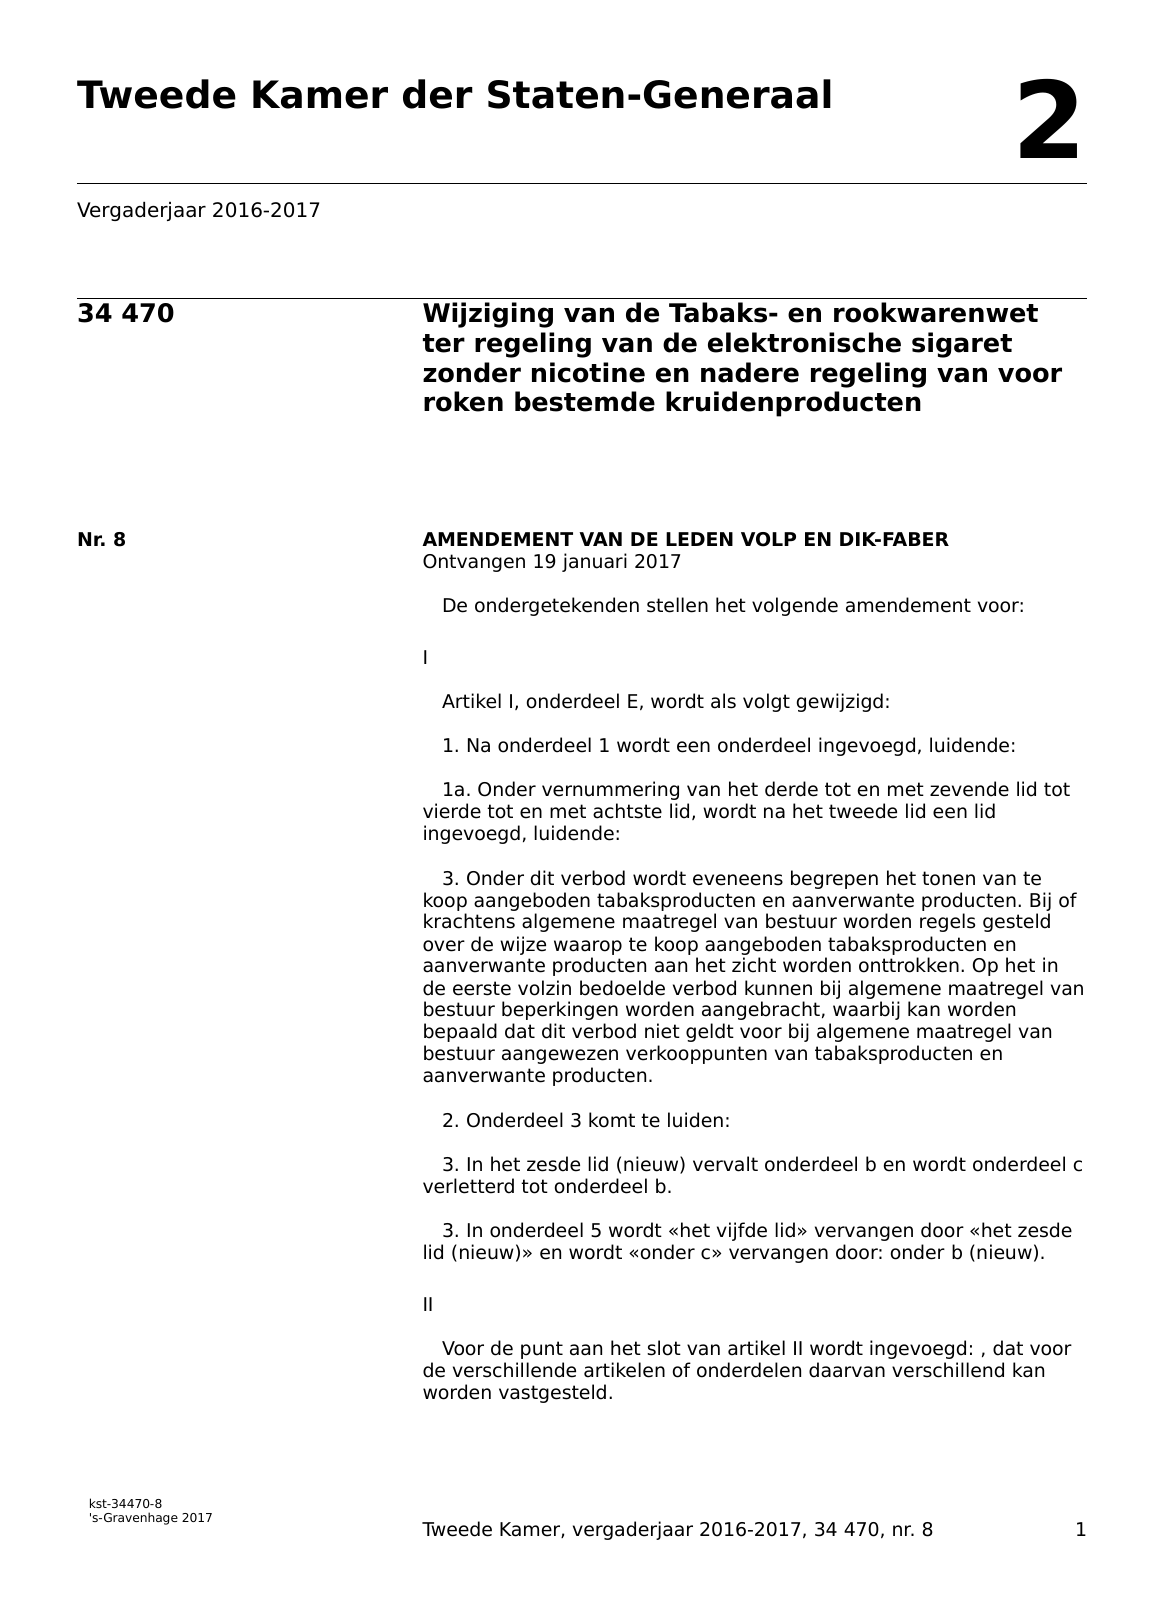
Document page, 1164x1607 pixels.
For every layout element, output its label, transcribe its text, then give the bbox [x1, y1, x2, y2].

table_header 2 [886, 59, 1087, 183]
text 3. In het zesde lid (nieuw) vervalt onderdeel b en wordt onderdeel c verletterd tot onderdeel b. [422, 1154, 1087, 1198]
text Ontvangen 19 januari 2017 [422, 551, 1087, 573]
subtitle 34 470 Wijziging van de Tabaks- en rookwarenwet ter regeling van de elektronische sigaret zonder nicotine en nadere regeling van voor roken bestemde kruidenproducten [77, 299, 1087, 418]
text 1a. Onder vernummering van het derde tot en met zevende lid tot vierde tot en met achtste lid, wordt na het tweede lid een lid ingevoegd, luidende: [422, 779, 1087, 845]
subtitle Nr. 8 AMENDEMENT VAN DE LEDEN VOLP EN DIK-FABER [77, 529, 1087, 551]
text kst-34470-8 [88, 1497, 323, 1511]
text 3. In onderdeel 5 wordt «het vijfde lid» vervangen door «het zesde lid (nieuw)» en wordt «onder c» vervangen door: onder b (nieuw). [422, 1220, 1087, 1264]
text 3. Onder dit verbod wordt eveneens begrepen het tonen van te koop aangeboden tabaksproducten en aanverwante producten. Bij of krachtens algemene maatregel van bestuur worden regels gesteld over de wijze waarop te koop aangeboden tabaksproducten en aanverwante producten aan het zicht worden onttrokken. Op het in de eerste volzin bedoelde verbod kunnen bij algemene maatregel van bestuur beperkingen worden aangebracht, waarbij kan worden bepaald dat dit verbod niet geldt voor bij algemene maatregel van bestuur aangewezen verkooppunten van tabaksproducten en aanverwante producten. [422, 867, 1087, 1087]
text Voor de punt aan het slot van artikel II wordt ingevoegd: , dat voor de verschillende artikelen of onderdelen daarvan verschillend kan worden vastgesteld. [422, 1338, 1087, 1404]
subtitle I [422, 647, 1087, 669]
text De ondergetekenden stellen het volgende amendement voor: [422, 595, 1087, 617]
text 2. Onderdeel 3 komt te luiden: [422, 1109, 1087, 1131]
text 1. Na onderdeel 1 wordt een onderdeel ingevoegd, luidende: [422, 735, 1087, 757]
table_cell Vergaderjaar 2016-2017 [77, 184, 1087, 298]
table_header Tweede Kamer der Staten-Generaal [77, 59, 886, 183]
text Artikel I, onderdeel E, wordt als volgt gewijzigd: [422, 691, 1087, 713]
text 's-Gravenhage 2017 [88, 1511, 323, 1525]
subtitle II [422, 1294, 1087, 1316]
